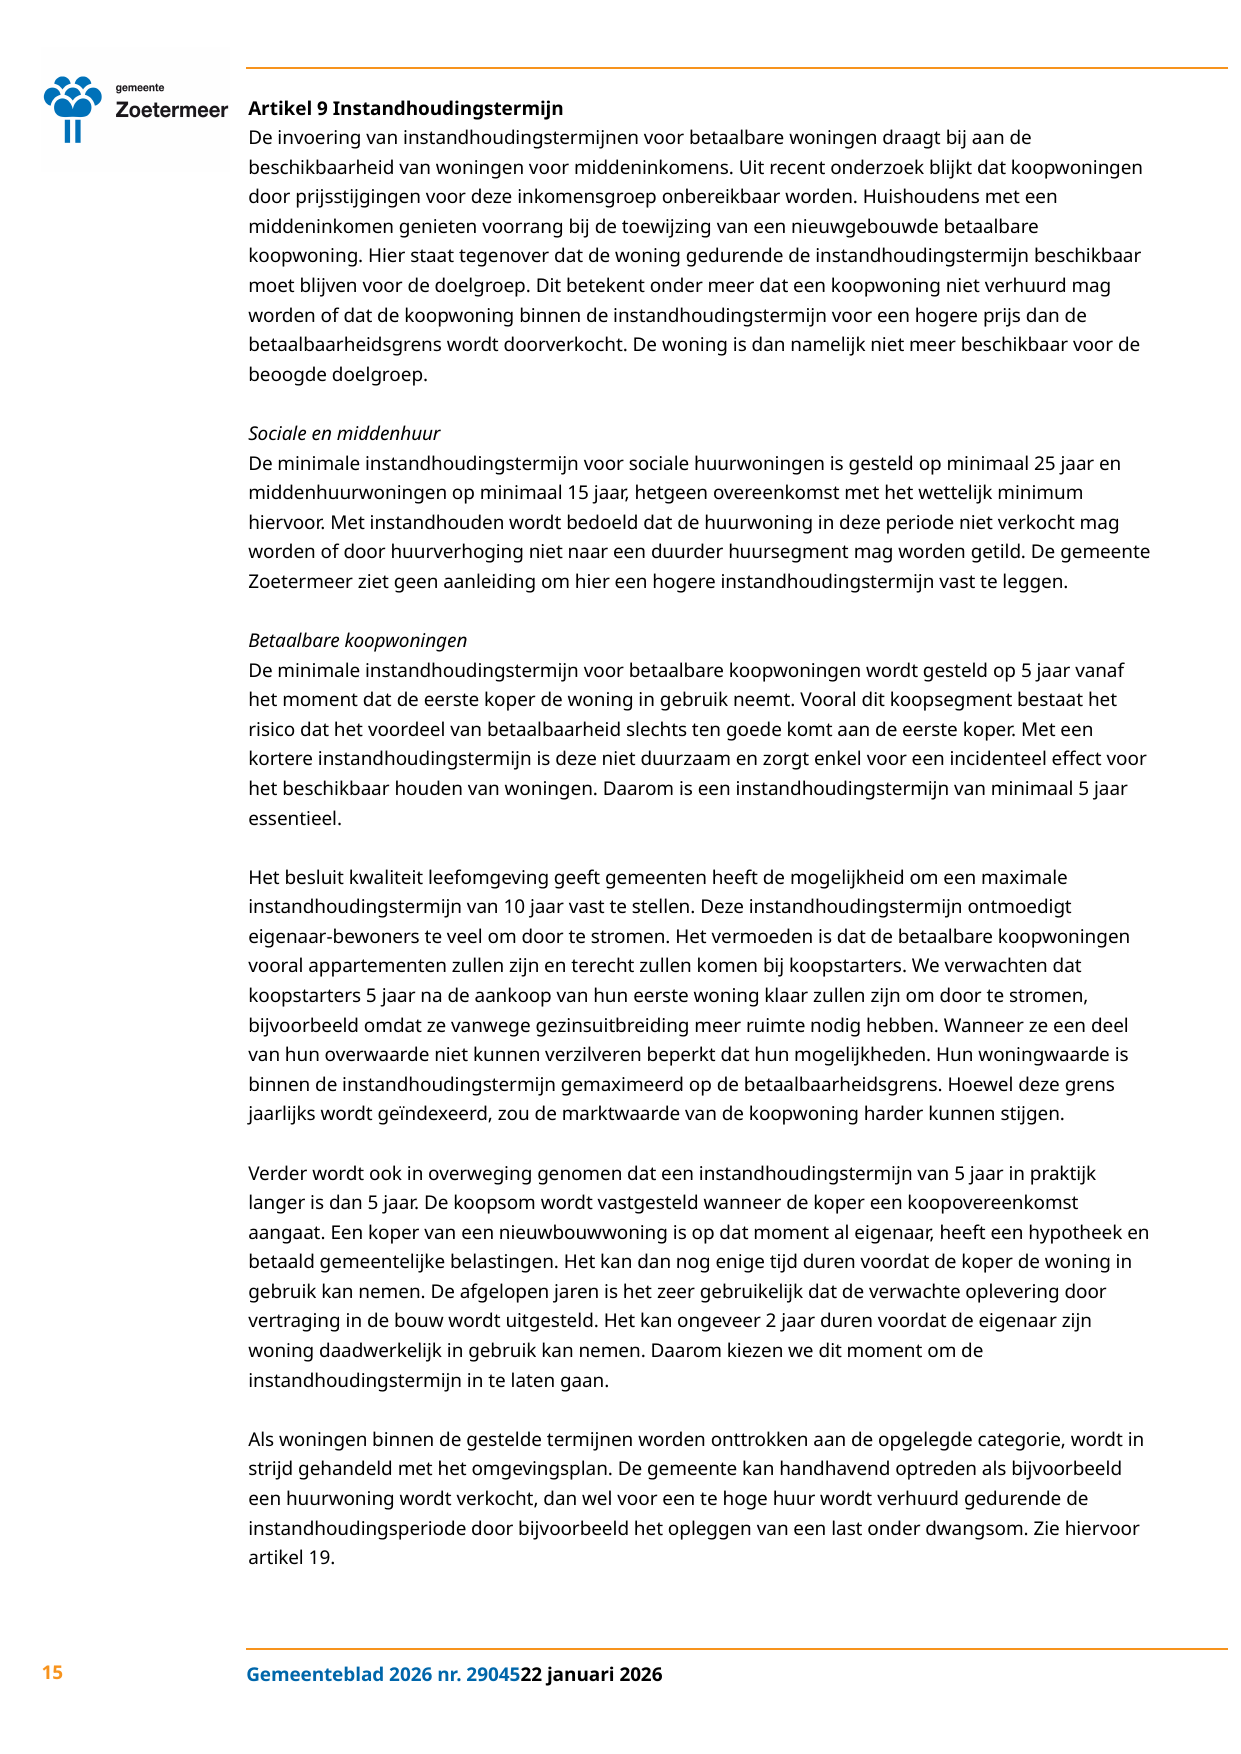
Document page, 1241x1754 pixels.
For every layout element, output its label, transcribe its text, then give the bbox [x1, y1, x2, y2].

picture [41, 47, 231, 172]
text Het besluit kwaliteit leefomgeving geeft gemeenten heeft de mogelijkheid om een maximale instandhoudingstermijn van 10 jaar vast te stellen. Deze instandhoudingstermijn ontmoedigt eigenaar-bewoners te veel om door te stromen. Het vermoeden is dat de betaalbare koopwoningen vooral appartementen zullen zijn en terecht zullen komen bij koopstarters. We verwachten dat koopstarters 5 jaar na de aankoop van hun eerste woning klaar zullen zijn om door te stromen, bijvoorbeeld omdat ze vanwege gezinsuitbreiding meer ruimte nodig hebben. Wanneer ze een deel van hun overwaarde niet kunnen verzilveren beperkt dat hun mogelijkheden. Hun woningwaarde is binnen de instandhoudingstermijn gemaximeerd op de betaalbaarheidsgrens. Hoewel deze grens jaarlijks wordt geïndexeerd, zou de marktwaarde van de koopwoning harder kunnen stijgen. [248, 864, 1152, 1126]
text Sociale en middenhuur [248, 420, 1152, 446]
text Artikel 9 Instandhoudingstermijn [248, 95, 1152, 121]
text De invoering van instandhoudingstermijnen voor betaalbare woningen draagt bij aan de beschikbaarheid van woningen voor middeninkomens. Uit recent onderzoek blijkt dat koopwoningen door prijsstijgingen voor deze inkomensgroep onbereikbaar worden. Huishoudens met een middeninkomen genieten voorrang bij de toewijzing van een nieuwgebouwde betaalbare koopwoning. Hier staat tegenover dat de woning gedurende de instandhoudingstermijn beschikbaar moet blijven voor de doelgroep. Dit betekent onder meer dat een koopwoning niet verhuurd mag worden of dat de koopwoning binnen de instandhoudingstermijn voor een hogere prijs dan de betaalbaarheidsgrens wordt doorverkocht. De woning is dan namelijk niet meer beschikbaar voor de beoogde doelgroep. [248, 124, 1152, 387]
text De minimale instandhoudingstermijn voor sociale huurwoningen is gesteld op minimaal 25 jaar en middenhuurwoningen op minimaal 15 jaar, hetgeen overeenkomst met het wettelijk minimum hiervoor. Met instandhouden wordt bedoeld dat de huurwoning in deze periode niet verkocht mag worden of door huurverhoging niet naar een duurder huursegment mag worden getild. De gemeente Zoetermeer ziet geen aanleiding om hier een hogere instandhoudingstermijn vast te leggen. [248, 450, 1152, 594]
text De minimale instandhoudingstermijn voor betaalbare koopwoningen wordt gesteld op 5 jaar vanaf het moment dat de eerste koper de woning in gebruik neemt. Vooral dit koopsegment bestaat het risico dat het voordeel van betaalbaarheid slechts ten goede komt aan de eerste koper. Met een kortere instandhoudingstermijn is deze niet duurzaam en zorgt enkel voor een incidenteel effect voor het beschikbaar houden van woningen. Daarom is een instandhoudingstermijn van minimaal 5 jaar essentieel. [248, 657, 1152, 831]
text Verder wordt ook in overweging genomen dat een instandhoudingstermijn van 5 jaar in praktijk langer is dan 5 jaar. De koopsom wordt vastgesteld wanneer de koper een koopovereenkomst aangaat. Een koper van een nieuwbouwwoning is op dat moment al eigenaar, heeft een hypotheek en betaald gemeentelijke belastingen. Het kan dan nog enige tijd duren voordat de koper de woning in gebruik kan nemen. De afgelopen jaren is het zeer gebruikelijk dat de verwachte oplevering door vertraging in de bouw wordt uitgesteld. Het kan ongeveer 2 jaar duren voordat de eigenaar zijn woning daadwerkelijk in gebruik kan nemen. Daarom kiezen we dit moment om de instandhoudingstermijn in te laten gaan. [248, 1160, 1152, 1393]
text Betaalbare koopwoningen [248, 627, 1152, 653]
text Als woningen binnen de gestelde termijnen worden onttrokken aan de opgelegde categorie, wordt in strijd gehandeld met het omgevingsplan. De gemeente kan handhavend optreden als bijvoorbeeld een huurwoning wordt verkocht, dan wel voor een te hoge huur wordt verhuurd gedurende de instandhoudingsperiode door bijvoorbeeld het opleggen van een last onder dwangsom. Zie hiervoor artikel 19. [248, 1426, 1152, 1570]
